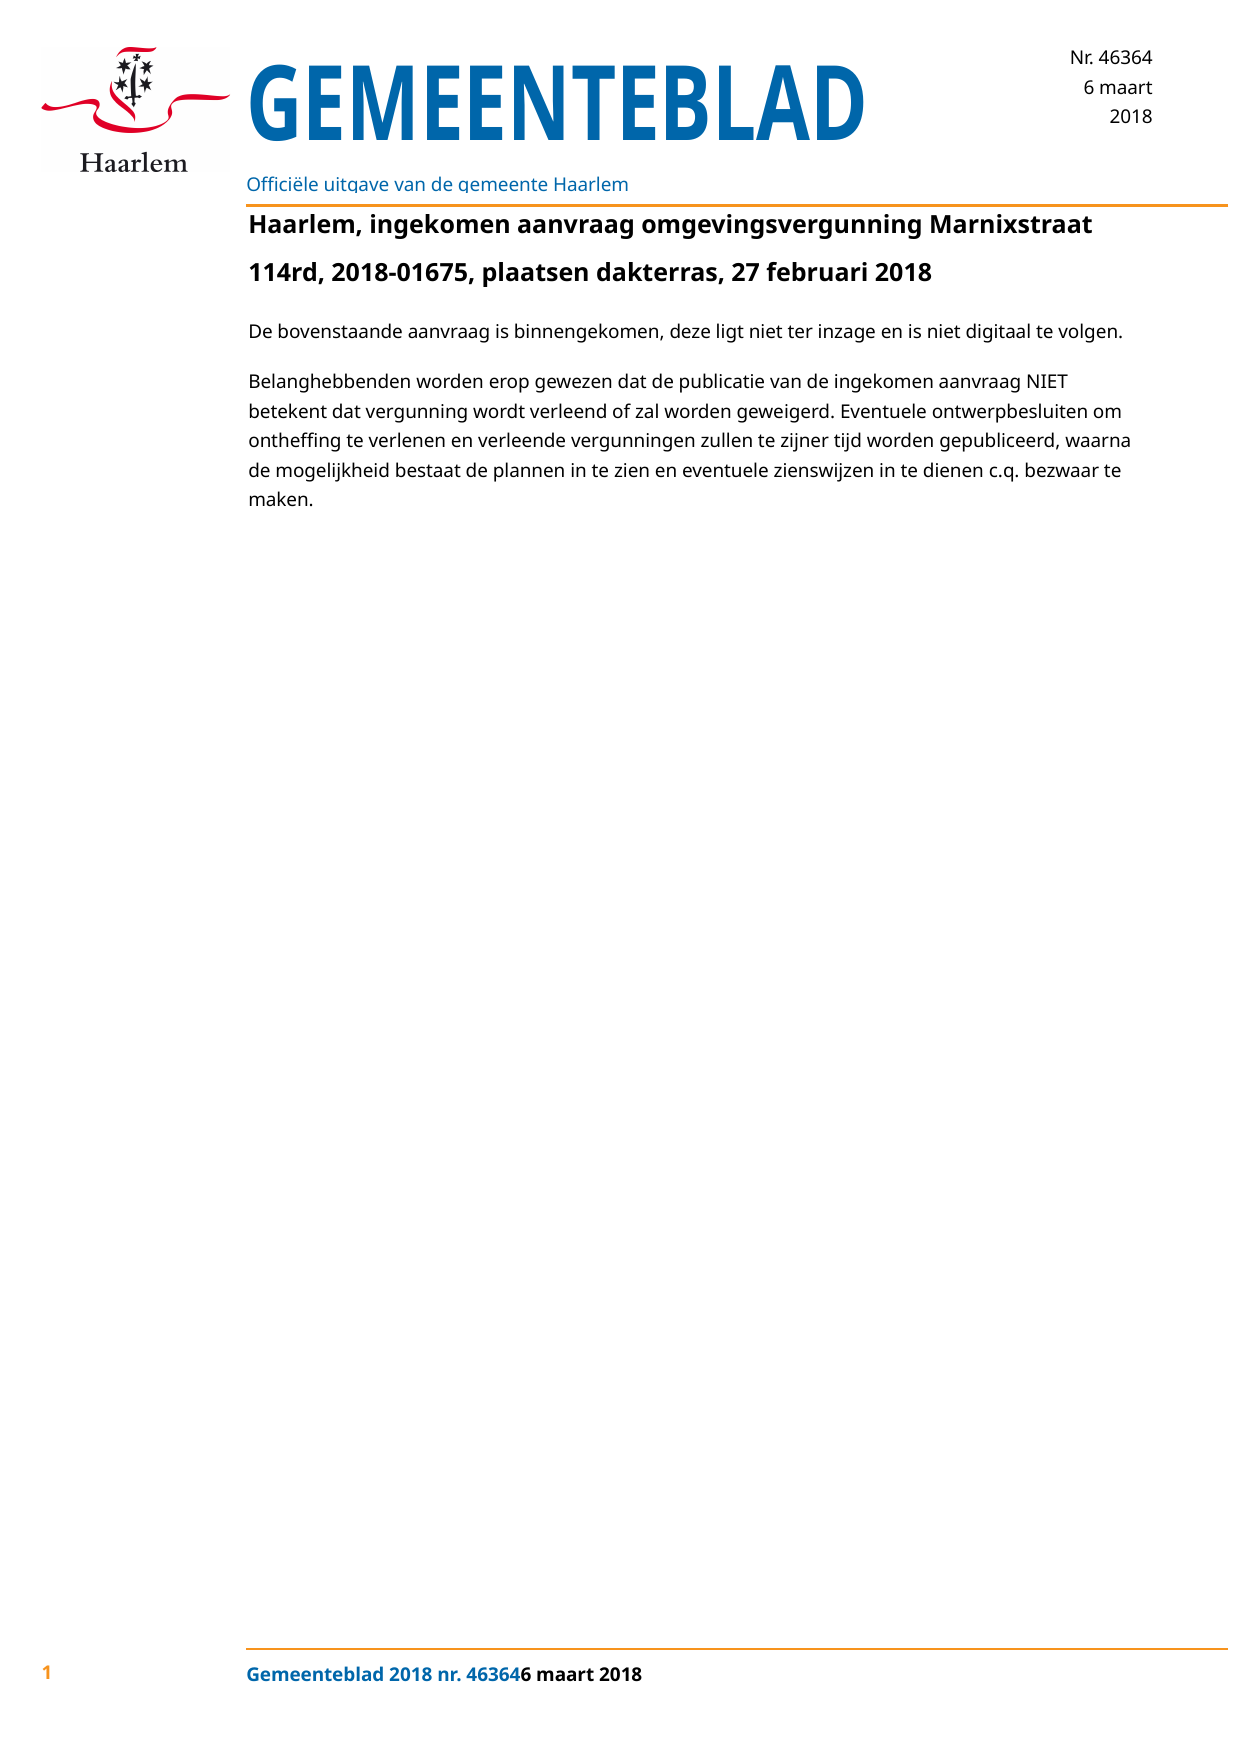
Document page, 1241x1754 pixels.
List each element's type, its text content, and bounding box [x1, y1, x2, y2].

text Belanghebbenden worden erop gewezen dat de publicatie van de ingekomen aanvraag NIET betekent dat vergunning wordt verleend of zal worden geweigerd. Eventuele ontwerpbesluiten om ontheffing te verlenen en verleende vergunningen zullen te zijner tijd worden gepubliceerd, waarna de mogelijkheid bestaat de plannen in te zien en eventuele zienswijzen in te dienen c.q. bezwaar te maken. [248, 368, 1152, 512]
text Haarlem, ingekomen aanvraag omgevingsvergunning Marnixstraat 114rd, 2018-01675, plaatsen dakterras, 27 februari 2018 [248, 207, 1152, 288]
picture [41, 47, 231, 172]
text De bovenstaande aanvraag is binnengekomen, deze ligt niet ter inzage en is niet digitaal te volgen. [248, 318, 1152, 344]
